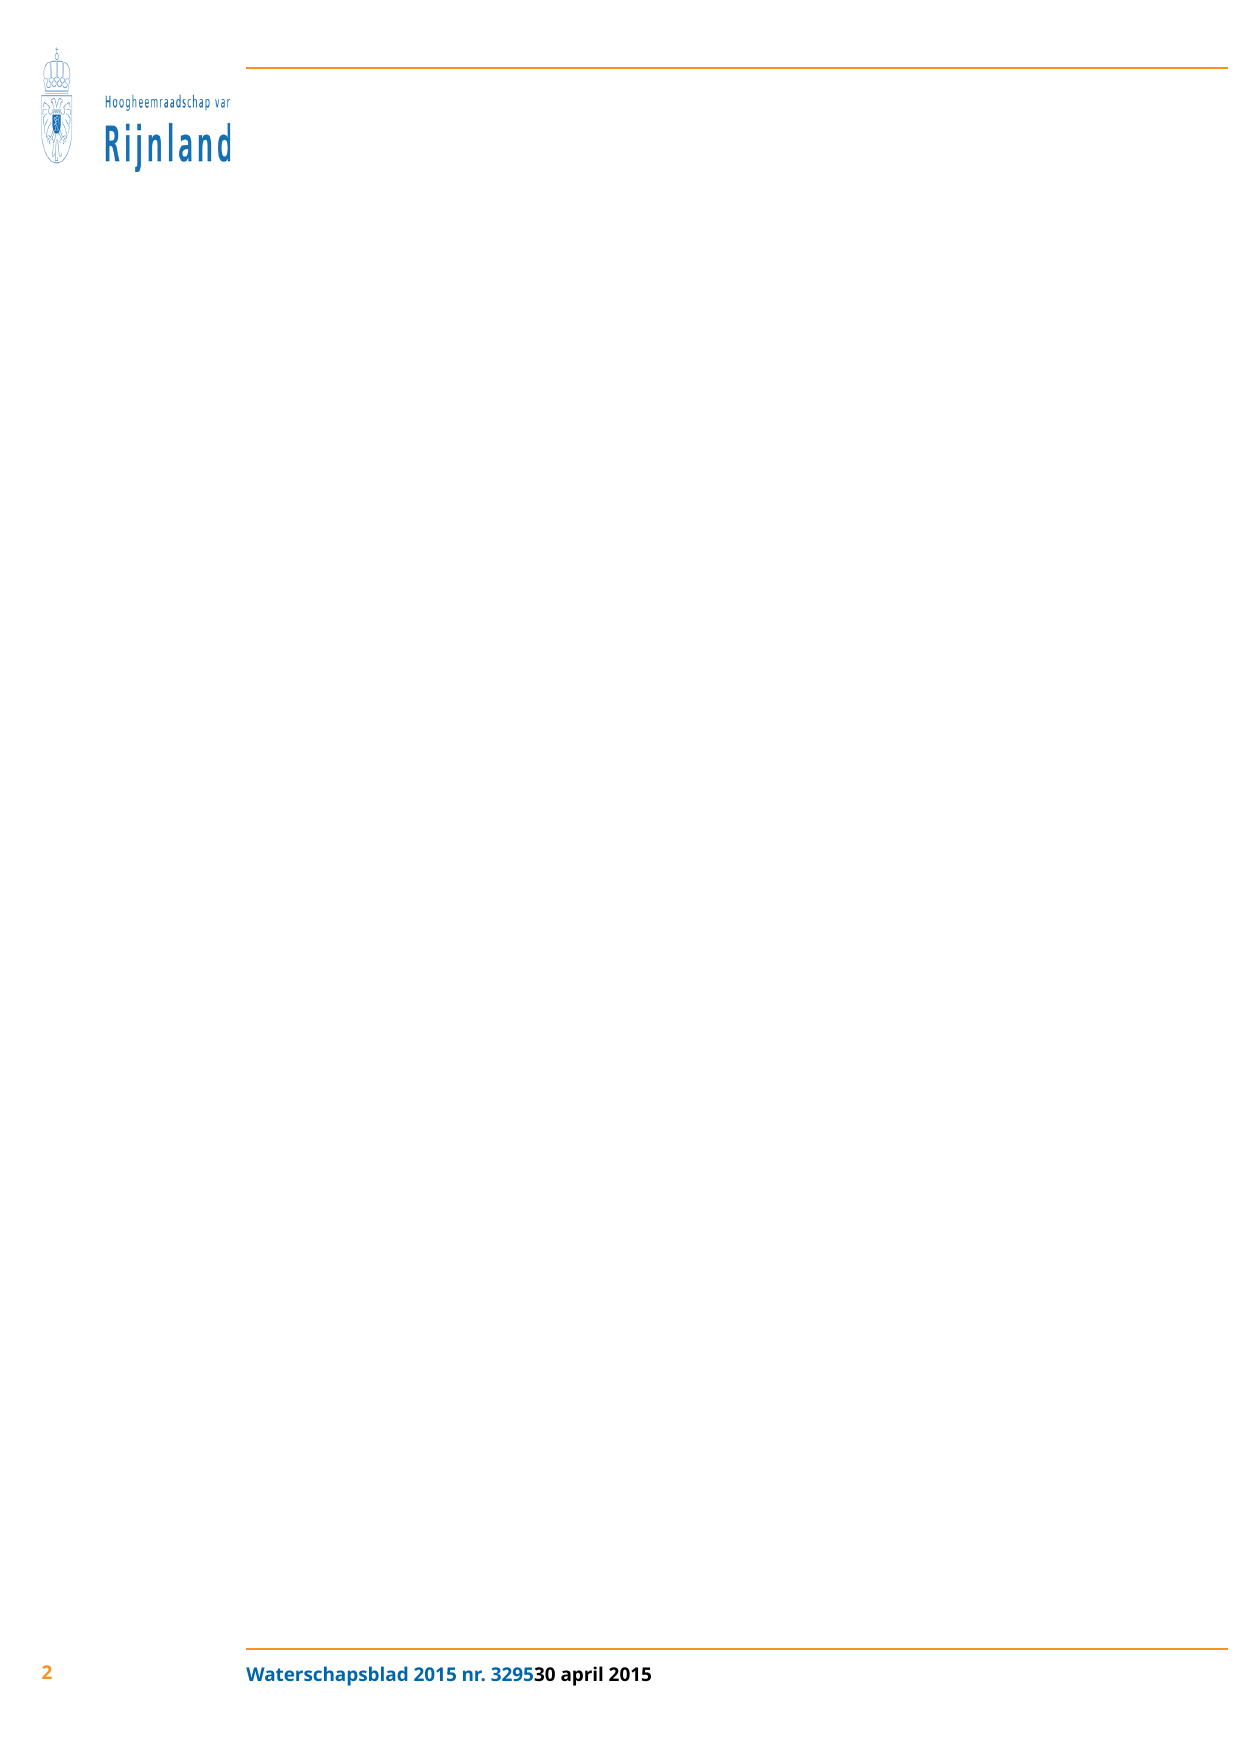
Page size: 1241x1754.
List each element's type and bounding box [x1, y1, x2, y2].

picture [41, 47, 231, 172]
